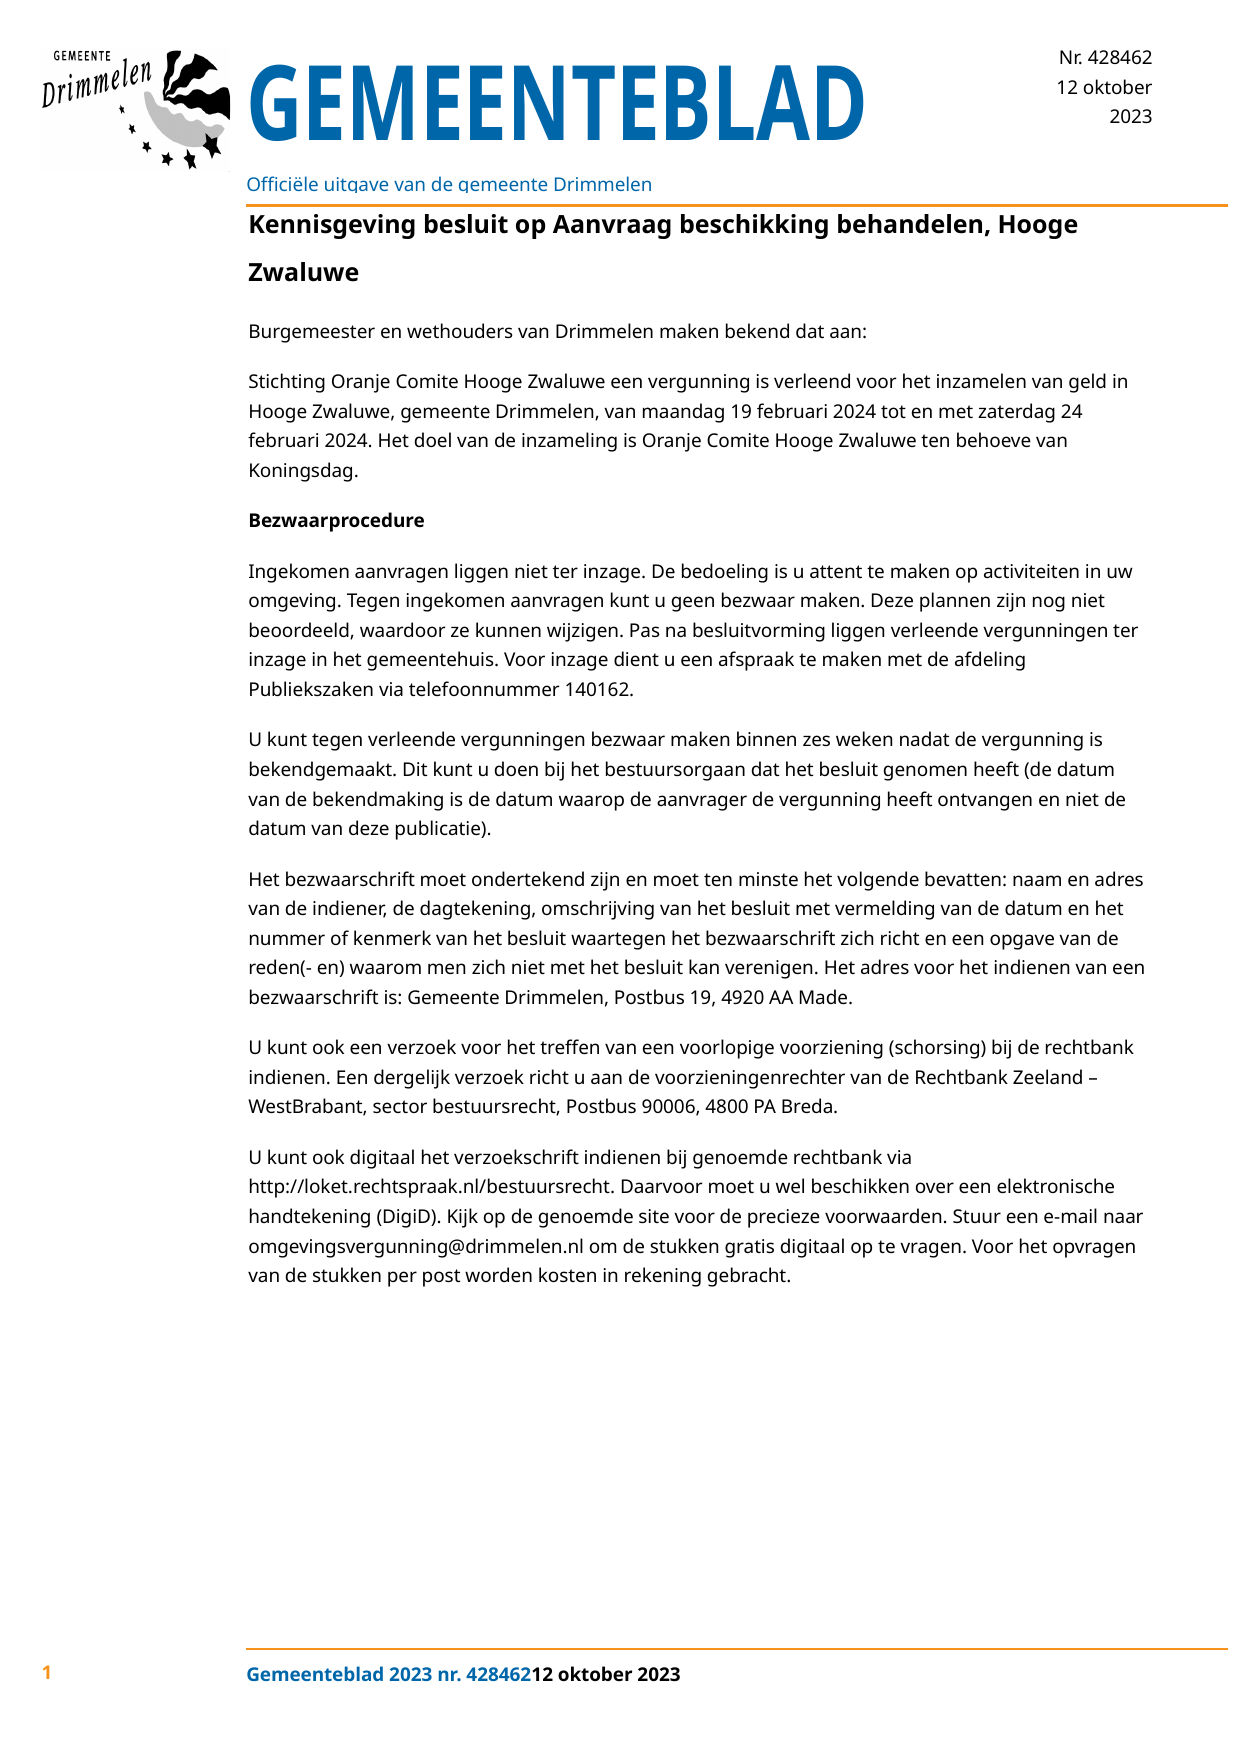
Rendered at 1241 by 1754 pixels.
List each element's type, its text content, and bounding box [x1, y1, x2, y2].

text Burgemeester en wethouders van Drimmelen maken bekend dat aan: [248, 318, 1152, 344]
picture [41, 47, 231, 172]
text Stichting Oranje Comite Hooge Zwaluwe een vergunning is verleend voor het inzamelen van geld in Hooge Zwaluwe, gemeente Drimmelen, van maandag 19 februari 2024 tot en met zaterdag 24 februari 2024. Het doel van de inzameling is Oranje Comite Hooge Zwaluwe ten behoeve van Koningsdag. [248, 368, 1152, 483]
text Ingekomen aanvragen liggen niet ter inzage. De bedoeling is u attent te maken op activiteiten in uw omgeving. Tegen ingekomen aanvragen kunt u geen bezwaar maken. Deze plannen zijn nog niet beoordeeld, waardoor ze kunnen wijzigen. Pas na besluitvorming liggen verleende vergunningen ter inzage in het gemeentehuis. Voor inzage dient u een afspraak te maken met de afdeling Publiekszaken via telefoonnummer 140162. [248, 558, 1152, 702]
text Kennisgeving besluit op Aanvraag beschikking behandelen, Hooge Zwaluwe [248, 207, 1152, 288]
text U kunt tegen verleende vergunningen bezwaar maken binnen zes weken nadat de vergunning is bekendgemaakt. Dit kunt u doen bij het bestuursorgaan dat het besluit genomen heeft (de datum van de bekendmaking is de datum waarop de aanvrager de vergunning heeft ontvangen en niet de datum van deze publicatie). [248, 727, 1152, 841]
text U kunt ook een verzoek voor het treffen van een voorlopige voorziening (schorsing) bij de rechtbank indienen. Een dergelijk verzoek richt u aan de voorzieningenrechter van de Rechtbank Zeeland – WestBrabant, sector bestuursrecht, Postbus 90006, 4800 PA Breda. [248, 1034, 1152, 1119]
text U kunt ook digitaal het verzoekschrift indienen bij genoemde rechtbank via http://loket.rechtspraak.nl/bestuursrecht. Daarvoor moet u wel beschikken over een elektronische handtekening (DigiD). Kijk op de genoemde site voor de precieze voorwaarden. Stuur een e-mail naar omgevingsvergunning@drimmelen.nl om de stukken gratis digitaal op te vragen. Voor het opvragen van de stukken per post worden kosten in rekening gebracht. [248, 1144, 1152, 1288]
text Het bezwaarschrift moet ondertekend zijn en moet ten minste het volgende bevatten: naam en adres van de indiener, de dagtekening, omschrijving van het besluit met vermelding van de datum en het nummer of kenmerk van het besluit waartegen het bezwaarschrift zich richt en een opgave van de reden(- en) waarom men zich niet met het besluit kan verenigen. Het adres voor het indienen van een bezwaarschrift is: Gemeente Drimmelen, Postbus 19, 4920 AA Made. [248, 866, 1152, 1010]
text Bezwaarprocedure [248, 507, 1152, 533]
